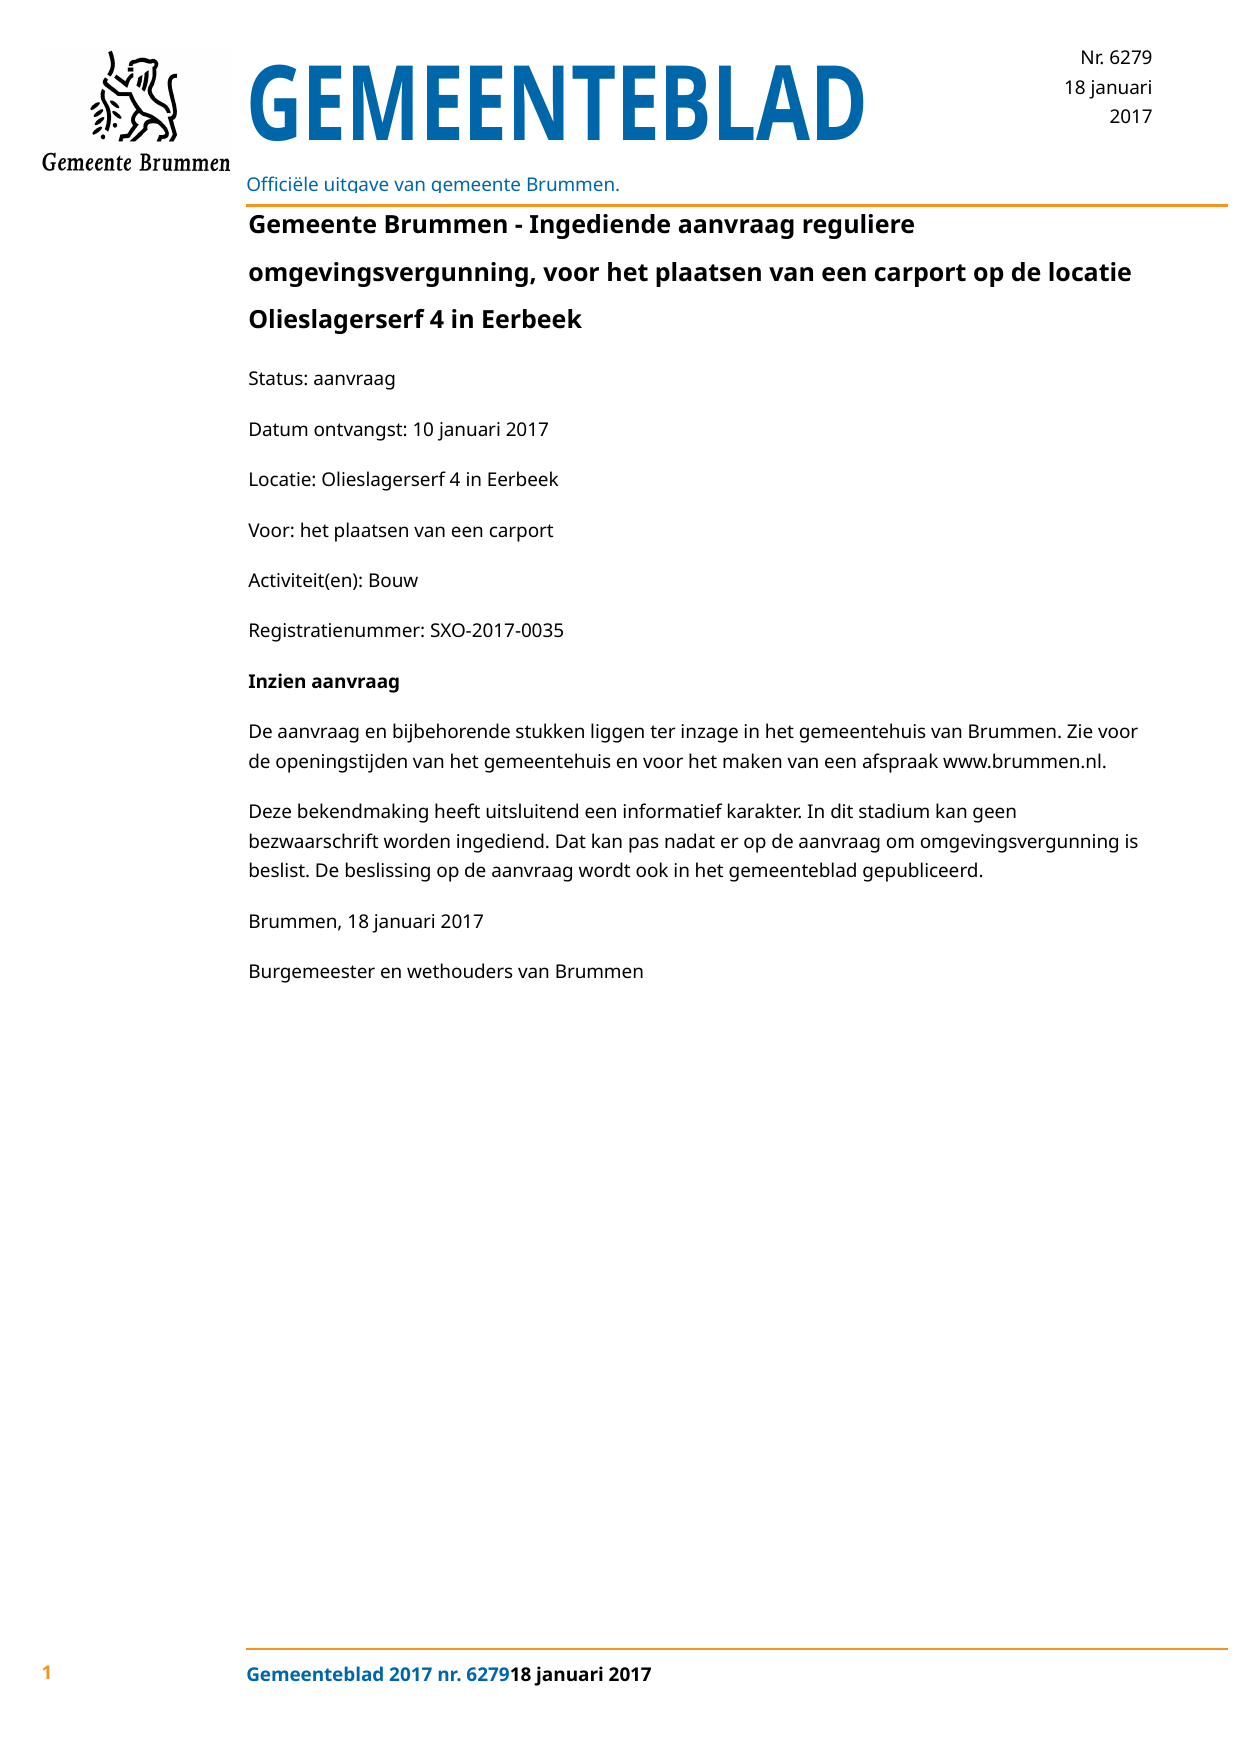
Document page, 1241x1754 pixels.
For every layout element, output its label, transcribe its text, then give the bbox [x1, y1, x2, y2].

text Brummen, 18 januari 2017 [248, 908, 1152, 934]
text Deze bekendmaking heeft uitsluitend een informatief karakter. In dit stadium kan geen bezwaarschrift worden ingediend. Dat kan pas nadat er op de aanvraag om omgevingsvergunning is beslist. De beslissing op de aanvraag wordt ook in het gemeenteblad gepubliceerd. [248, 798, 1152, 883]
text Registratienummer: SXO-2017-0035 [248, 618, 1152, 643]
text Activiteit(en): Bouw [248, 567, 1152, 593]
text De aanvraag en bijbehorende stukken liggen ter inzage in het gemeentehuis van Brummen. Zie voor de openingstijden van het gemeentehuis en voor het maken van een afspraak www.brummen.nl. [248, 718, 1152, 774]
text Status: aanvraag [248, 366, 1152, 391]
text Locatie: Olieslagerserf 4 in Eerbeek [248, 466, 1152, 492]
text Gemeente Brummen - Ingediende aanvraag reguliere omgevingsvergunning, voor het plaatsen van een carport op de locatie Olieslagerserf 4 in Eerbeek [248, 207, 1152, 336]
text Voor: het plaatsen van een carport [248, 517, 1152, 542]
text Datum ontvangst: 10 januari 2017 [248, 416, 1152, 442]
picture [41, 47, 231, 172]
text Inzien aanvraag [248, 668, 1152, 694]
text Burgemeester en wethouders van Brummen [248, 958, 1152, 984]
